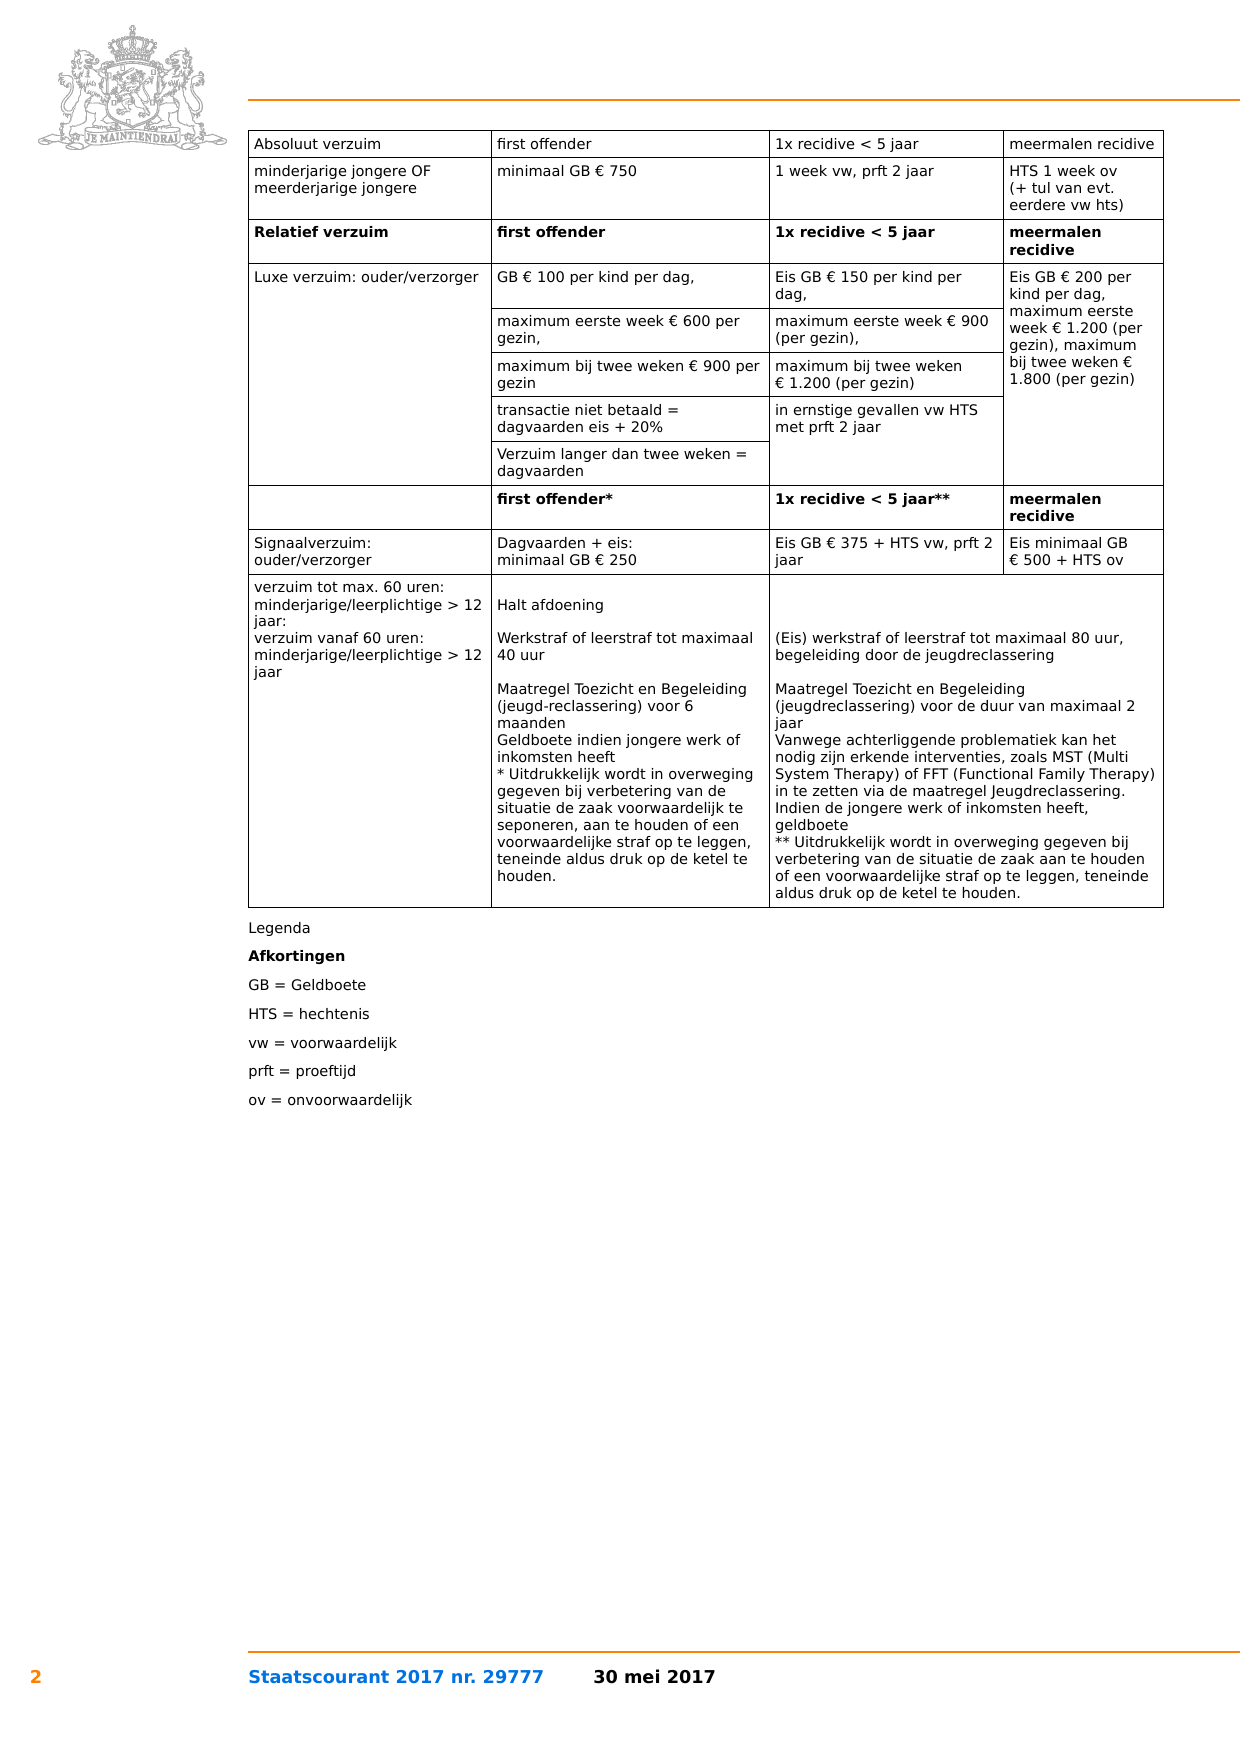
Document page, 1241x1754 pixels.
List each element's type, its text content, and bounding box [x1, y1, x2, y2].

table_cell meermalen recidive [1004, 486, 1163, 529]
table_header first offender [492, 131, 769, 157]
table_cell minimaal GB € 750 [492, 158, 769, 219]
table_cell transactie niet betaald = dagvaarden eis + 20% [492, 397, 769, 441]
table_header 1x recidive < 5 jaar [770, 131, 1003, 157]
table_cell Werkstraf of leerstraf tot maximaal 40 uur [492, 630, 769, 681]
table_cell first offender [492, 220, 769, 263]
table_cell verzuim tot max. 60 uren: [249, 575, 491, 596]
table_cell Legenda Afkortingen GB = Geldboete HTS = hechtenis vw = voorwaardelijk prft = proeftijd ov = onvoorwaardelijk [248, 908, 1163, 1109]
table_cell 1 week vw, prft 2 jaar [770, 158, 1003, 219]
table_cell Relatief verzuim [249, 220, 491, 263]
table_cell Eis minimaal GB € 500 + HTS ov [1004, 530, 1163, 574]
table_cell 1x recidive < 5 jaar** [770, 486, 1003, 529]
table_cell Maatregel Toezicht en Begeleiding (jeugd-reclassering) voor 6 maanden Geldboete indien jongere werk of inkomsten heeft * Uitdrukkelijk wordt in overweging gegeven bij verbetering van de situatie de zaak voorwaardelijk te seponeren, aan te houden of een voorwaardelijke straf op te leggen, teneinde aldus druk op de ketel te houden. [492, 681, 769, 907]
table_cell meermalen recidive [1004, 220, 1163, 263]
table_cell Maatregel Toezicht en Begeleiding (jeugdreclassering) voor de duur van maximaal 2 jaar Vanwege achterliggende problematiek kan het nodig zijn erkende interventies, zoals MST (Multi System Therapy) of FFT (Functional Family Therapy) in te zetten via de maatregel Jeugdreclassering. Indien de jongere werk of inkomsten heeft, geldboete ** Uitdrukkelijk wordt in overweging gegeven bij verbetering van de situatie de zaak aan te houden of een voorwaardelijke straf op te leggen, teneinde aldus druk op de ketel te houden. [770, 681, 1163, 907]
table_cell GB € 100 per kind per dag, [492, 264, 769, 307]
table_cell (Eis) werkstraf of leerstraf tot maximaal 80 uur, begeleiding door de jeugdreclassering [770, 630, 1163, 681]
table_cell verzuim vanaf 60 uren: minderjarige/leerplichtige > 12 jaar [249, 630, 491, 681]
table_cell HTS 1 week ov (+ tul van evt. eerdere vw hts) [1004, 158, 1163, 219]
table_cell Dagvaarden + eis: minimaal GB € 250 [492, 530, 769, 574]
table_cell maximum bij twee weken € 900 per gezin [492, 353, 769, 396]
table_cell Signaalverzuim: ouder/verzorger [249, 530, 491, 574]
table_cell [770, 575, 1163, 596]
table_header meermalen recidive [1004, 131, 1163, 157]
table_cell minderjarige jongere OF meerderjarige jongere [249, 158, 491, 219]
table_cell maximum eerste week € 900 (per gezin), [770, 309, 1003, 352]
table_cell 1x recidive < 5 jaar [770, 220, 1003, 263]
table_cell in ernstige gevallen vw HTS met prft 2 jaar [770, 397, 1003, 485]
table_cell Verzuim langer dan twee weken = dagvaarden [492, 442, 769, 485]
table_cell first offender* [492, 486, 769, 529]
table_header Absoluut verzuim [249, 131, 491, 157]
table_cell maximum bij twee weken € 1.200 (per gezin) [770, 353, 1003, 396]
table_cell [492, 575, 769, 596]
table_cell Luxe verzuim: ouder/verzorger [249, 264, 491, 485]
table_cell maximum eerste week € 600 per gezin, [492, 309, 769, 352]
table_cell [249, 486, 491, 529]
table_cell Eis GB € 200 per kind per dag, maximum eerste week € 1.200 (per gezin), maximum bij twee weken € 1.800 (per gezin) [1004, 264, 1163, 485]
table_cell Halt afdoening [492, 596, 769, 630]
table_cell [770, 596, 1163, 630]
table_cell Eis GB € 375 + HTS vw, prft 2 jaar [770, 530, 1003, 574]
picture [38, 25, 227, 150]
table_cell Eis GB € 150 per kind per dag, [770, 264, 1003, 307]
table_cell minderjarige/leerplichtige > 12 jaar: [249, 596, 491, 630]
table_cell [249, 681, 491, 907]
